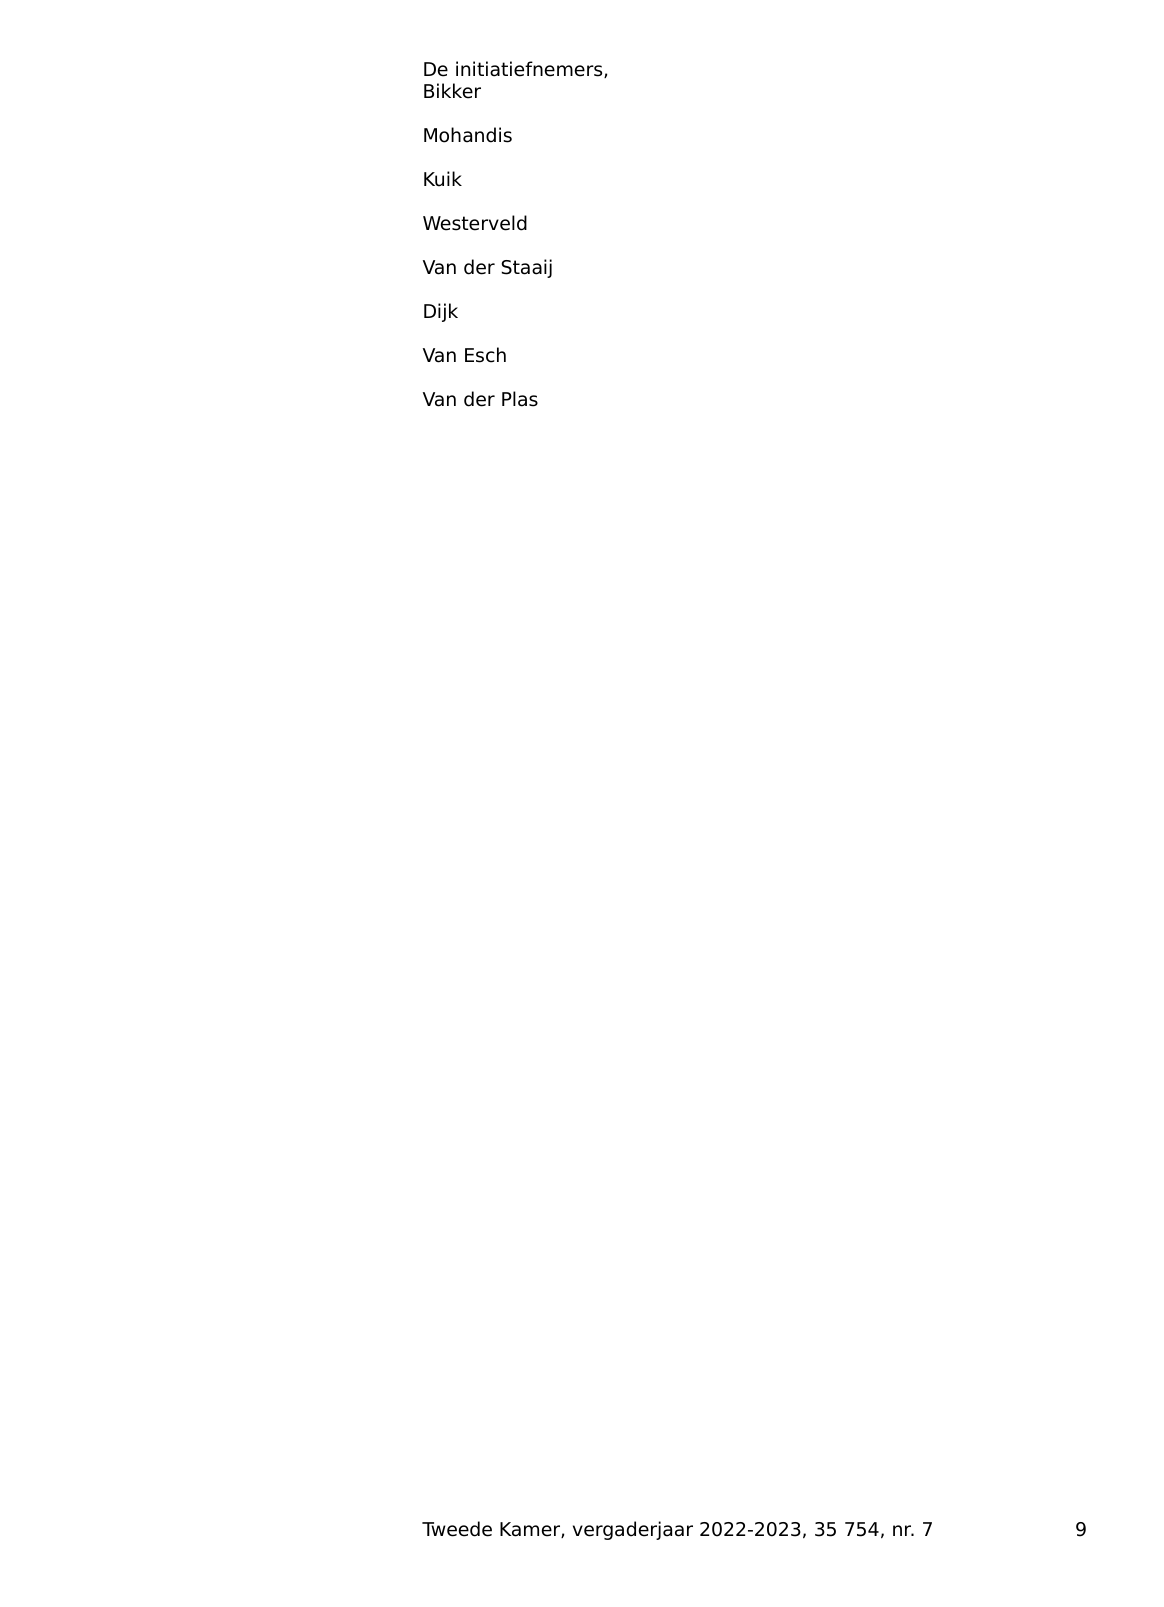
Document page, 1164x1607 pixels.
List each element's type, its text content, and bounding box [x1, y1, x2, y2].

text De initiatiefnemers, Bikker Mohandis Kuik Westerveld Van der Staaij Dijk Van Esch Van der Plas [422, 59, 1087, 411]
